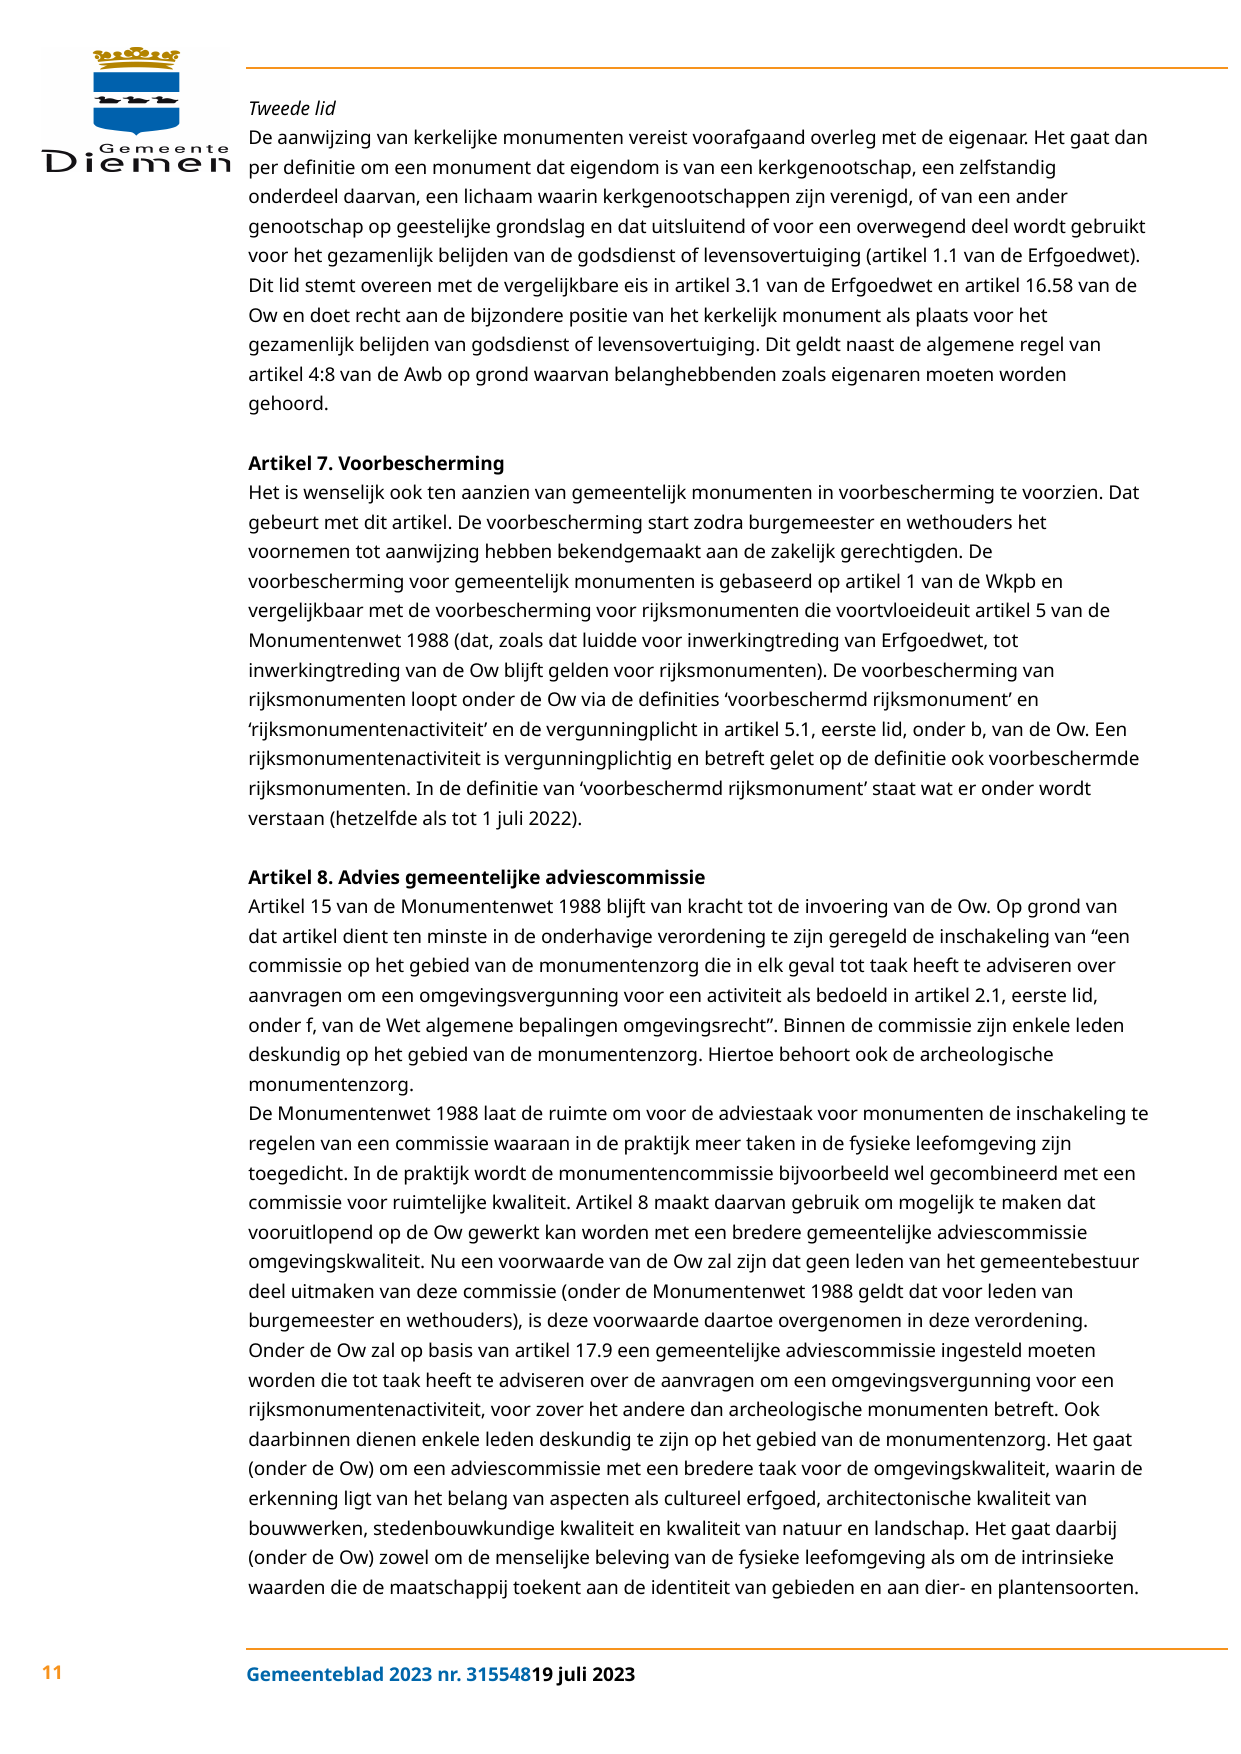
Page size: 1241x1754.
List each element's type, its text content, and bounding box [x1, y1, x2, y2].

text Artikel 8. Advies gemeentelijke adviescommissie [248, 864, 1152, 890]
text De Monumentenwet 1988 laat de ruimte om voor de adviestaak voor monumenten de inschakeling te regelen van een commissie waaraan in de praktijk meer taken in de fysieke leefomgeving zijn toegedicht. In de praktijk wordt de monumentencommissie bijvoorbeeld wel gecombineerd met een commissie voor ruimtelijke kwaliteit. Artikel 8 maakt daarvan gebruik om mogelijk te maken dat vooruitlopend op de Ow gewerkt kan worden met een bredere gemeentelijke adviescommissie omgevingskwaliteit. Nu een voorwaarde van de Ow zal zijn dat geen leden van het gemeentebestuur deel uitmaken van deze commissie (onder de Monumentenwet 1988 geldt dat voor leden van burgemeester en wethouders), is deze voorwaarde daartoe overgenomen in deze verordening. [248, 1101, 1152, 1333]
text De aanwijzing van kerkelijke monumenten vereist voorafgaand overleg met de eigenaar. Het gaat dan per definitie om een monument dat eigendom is van een kerkgenootschap, een zelfstandig onderdeel daarvan, een lichaam waarin kerkgenootschappen zijn verenigd, of van een ander genootschap op geestelijke grondslag en dat uitsluitend of voor een overwegend deel wordt gebruikt voor het gezamenlijk belijden van de godsdienst of levensovertuiging (artikel 1.1 van de Erfgoedwet). Dit lid stemt overeen met de vergelijkbare eis in artikel 3.1 van de Erfgoedwet en artikel 16.58 van de Ow en doet recht aan de bijzondere positie van het kerkelijk monument als plaats voor het gezamenlijk belijden van godsdienst of levensovertuiging. Dit geldt naast de algemene regel van artikel 4:8 van de Awb op grond waarvan belanghebbenden zoals eigenaren moeten worden gehoord. [248, 124, 1152, 416]
picture [41, 47, 231, 172]
text Het is wenselijk ook ten aanzien van gemeentelijk monumenten in voorbescherming te voorzien. Dat gebeurt met dit artikel. De voorbescherming start zodra burgemeester en wethouders het voornemen tot aanwijzing hebben bekendgemaakt aan de zakelijk gerechtigden. De voorbescherming voor gemeentelijk monumenten is gebaseerd op artikel 1 van de Wkpb en vergelijkbaar met de voorbescherming voor rijksmonumenten die voortvloeideuit artikel 5 van de Monumentenwet 1988 (dat, zoals dat luidde voor inwerkingtreding van Erfgoedwet, tot inwerkingtreding van de Ow blijft gelden voor rijksmonumenten). De voorbescherming van rijksmonumenten loopt onder de Ow via de definities ‘voorbeschermd rijksmonument’ en ‘rijksmonumentenactiviteit’ en de vergunningplicht in artikel 5.1, eerste lid, onder b, van de Ow. Een rijksmonumentenactiviteit is vergunningplichtig en betreft gelet op de definitie ook voorbeschermde rijksmonumenten. In de definitie van ‘voorbeschermd rijksmonument’ staat wat er onder wordt verstaan (hetzelfde als tot 1 juli 2022). [248, 479, 1152, 831]
text Tweede lid [248, 95, 1152, 121]
text Artikel 7. Voorbescherming [248, 450, 1152, 476]
text Onder de Ow zal op basis van artikel 17.9 een gemeentelijke adviescommissie ingesteld moeten worden die tot taak heeft te adviseren over de aanvragen om een omgevingsvergunning voor een rijksmonumentenactiviteit, voor zover het andere dan archeologische monumenten betreft. Ook daarbinnen dienen enkele leden deskundig te zijn op het gebied van de monumentenzorg. Het gaat (onder de Ow) om een adviescommissie met een bredere taak voor de omgevingskwaliteit, waarin de erkenning ligt van het belang van aspecten als cultureel erfgoed, architectonische kwaliteit van bouwwerken, stedenbouwkundige kwaliteit en kwaliteit van natuur en landschap. Het gaat daarbij (onder de Ow) zowel om de menselijke beleving van de fysieke leefomgeving als om de intrinsieke waarden die de maatschappij toekent aan de identiteit van gebieden en aan dier- en plantensoorten. [248, 1337, 1152, 1600]
text Artikel 15 van de Monumentenwet 1988 blijft van kracht tot de invoering van de Ow. Op grond van dat artikel dient ten minste in de onderhavige verordening te zijn geregeld de inschakeling van “een commissie op het gebied van de monumentenzorg die in elk geval tot taak heeft te adviseren over aanvragen om een omgevingsvergunning voor een activiteit als bedoeld in artikel 2.1, eerste lid, onder f, van de Wet algemene bepalingen omgevingsrecht”. Binnen de commissie zijn enkele leden deskundig op het gebied van de monumentenzorg. Hiertoe behoort ook de archeologische monumentenzorg. [248, 893, 1152, 1097]
